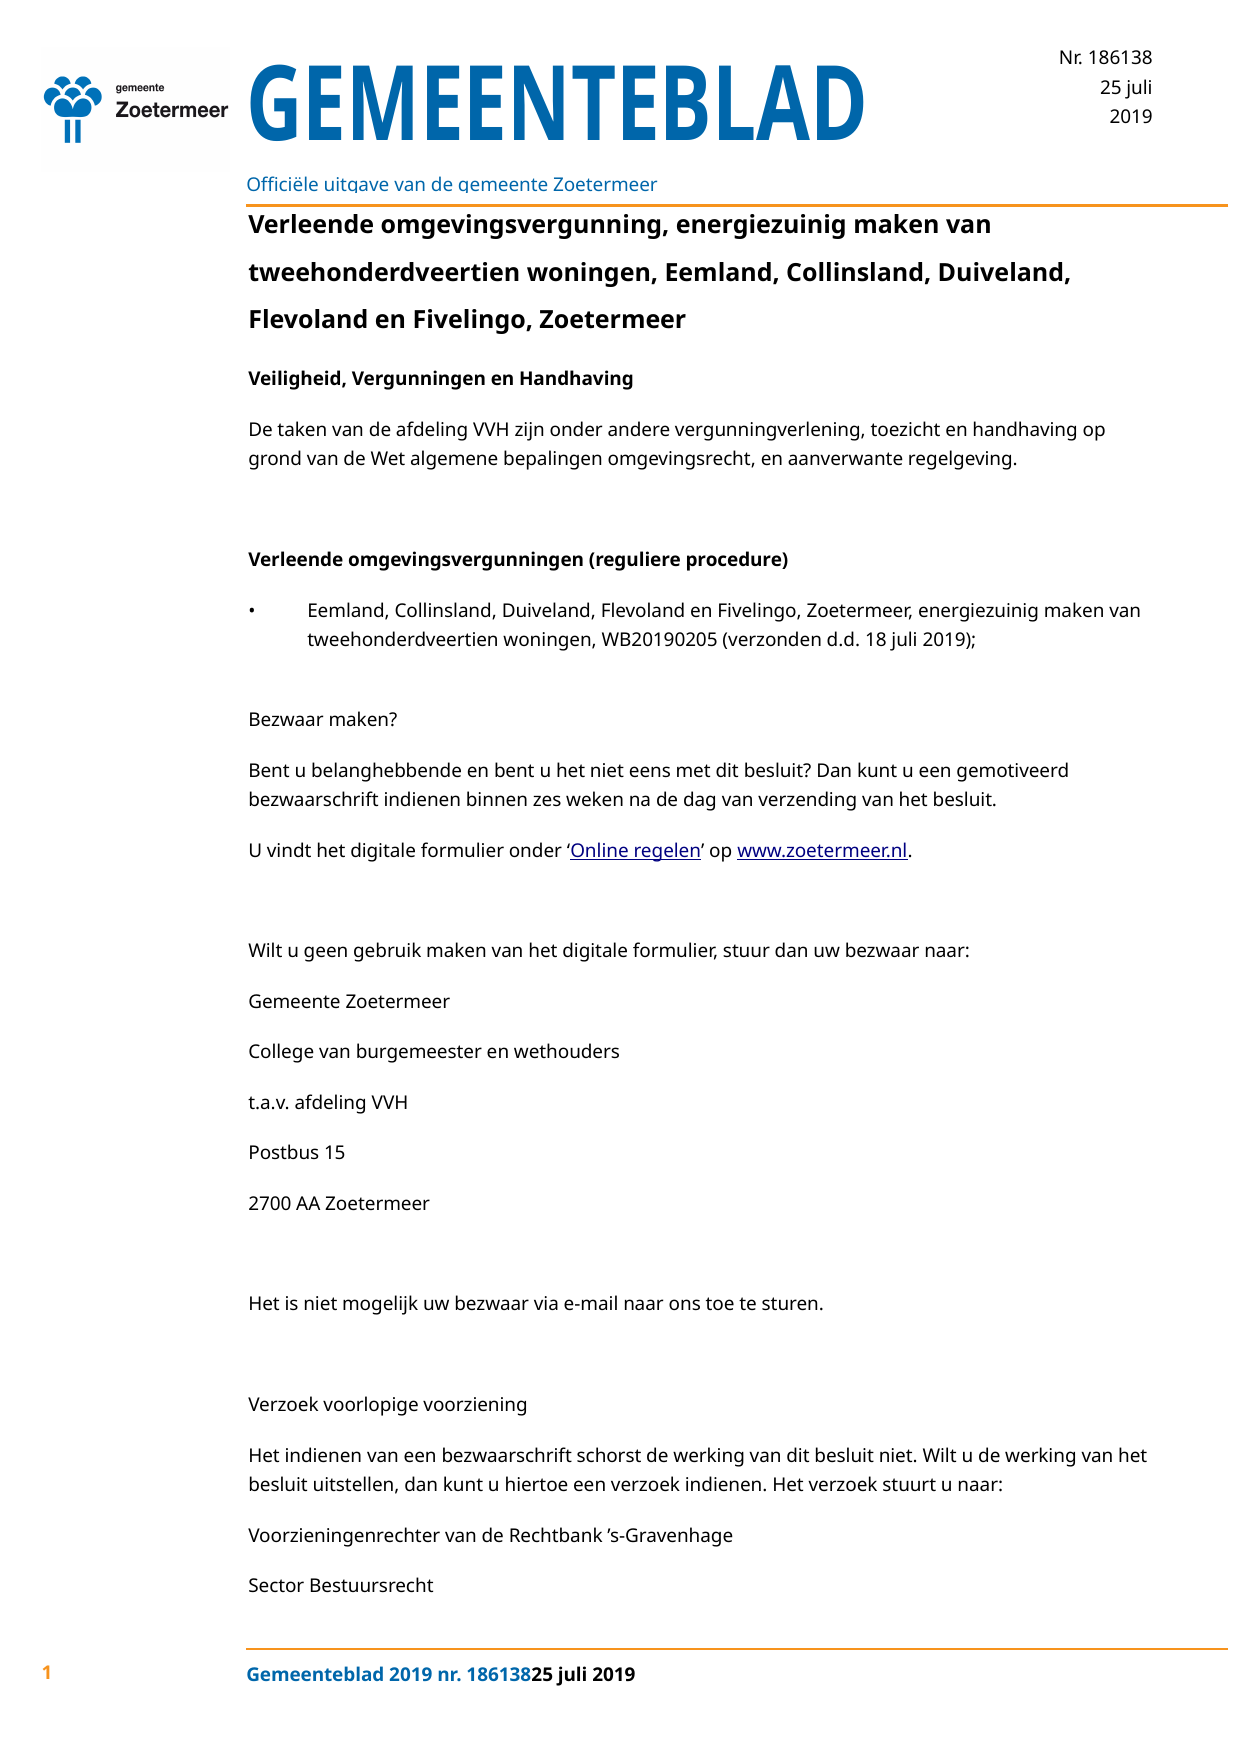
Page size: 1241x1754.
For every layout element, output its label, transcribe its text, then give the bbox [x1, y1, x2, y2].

text Het indienen van een bezwaarschrift schorst de werking van dit besluit niet. Wilt u de werking van het besluit uitstellen, dan kunt u hiertoe een verzoek indienen. Het verzoek stuurt u naar: [248, 1442, 1152, 1497]
text Verzoek voorlopige voorziening [248, 1391, 1152, 1417]
picture [41, 47, 231, 172]
text Postbus 15 [248, 1139, 1152, 1165]
text Bezwaar maken? [248, 706, 1152, 732]
text U vindt het digitale formulier onder ‘Online regelen’ op www.zoetermeer.nl. [248, 837, 1152, 862]
text Verleende omgevingsvergunning, energiezuinig maken van tweehonderdveertien woningen, Eemland, Collinsland, Duiveland, Flevoland en Fivelingo, Zoetermeer [248, 207, 1152, 336]
text Wilt u geen gebruik maken van het digitale formulier, stuur dan uw bezwaar naar: [248, 938, 1152, 963]
text t.a.v. afdeling VVH [248, 1089, 1152, 1114]
text Veiligheid, Vergunningen en Handhaving [248, 366, 1152, 391]
text De taken van de afdeling VVH zijn onder andere vergunningverlening, toezicht en handhaving op grond van de Wet algemene bepalingen omgevingsrecht, en aanverwante regelgeving. [248, 416, 1152, 471]
text Het is niet mogelijk uw bezwaar via e-mail naar ons toe te sturen. [248, 1291, 1152, 1316]
text College van burgemeester en wethouders [248, 1038, 1152, 1064]
text Verleende omgevingsvergunningen (reguliere procedure) [248, 546, 1152, 572]
text Bent u belanghebbende en bent u het niet eens met dit besluit? Dan kunt u een gemotiveerd bezwaarschrift indienen binnen zes weken na de dag van verzending van het besluit. [248, 757, 1152, 812]
text Voorzieningenrechter van de Rechtbank ’s-Gravenhage [248, 1522, 1152, 1547]
list Eemland, Collinsland, Duiveland, Flevoland en Fivelingo, Zoetermeer, energiezuinig maken van tweehonderdveertien woningen, WB20190205 (verzonden d.d. 18 juli 2019); [248, 597, 1152, 652]
text 2700 AA Zoetermeer [248, 1190, 1152, 1215]
text Sector Bestuursrecht [248, 1572, 1152, 1598]
text Gemeente Zoetermeer [248, 988, 1152, 1014]
